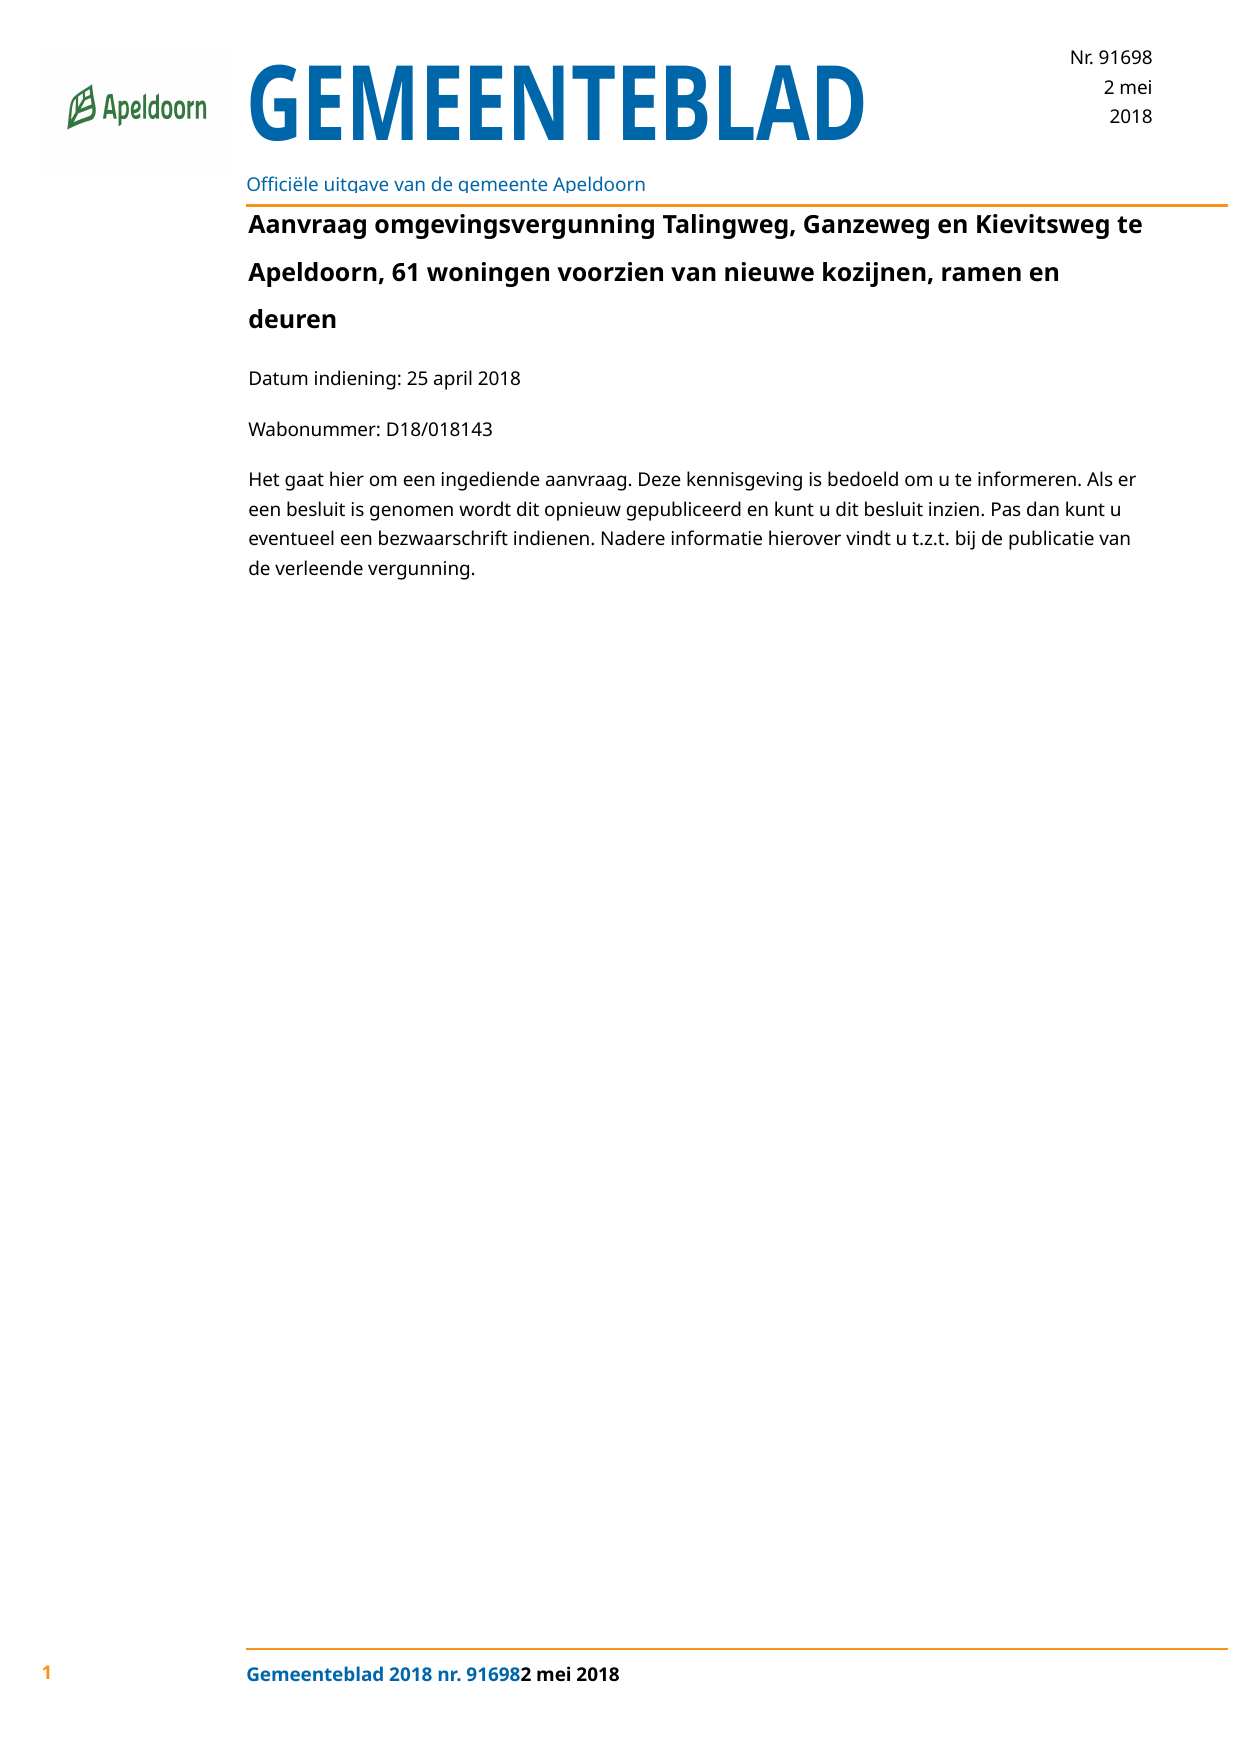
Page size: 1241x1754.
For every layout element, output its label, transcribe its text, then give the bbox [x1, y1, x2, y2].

text Aanvraag omgevingsvergunning Talingweg, Ganzeweg en Kievitsweg te Apeldoorn, 61 woningen voorzien van nieuwe kozijnen, ramen en deuren [248, 207, 1152, 336]
picture [41, 47, 231, 172]
text Het gaat hier om een ingediende aanvraag. Deze kennisgeving is bedoeld om u te informeren. Als er een besluit is genomen wordt dit opnieuw gepubliceerd en kunt u dit besluit inzien. Pas dan kunt u eventueel een bezwaarschrift indienen. Nadere informatie hierover vindt u t.z.t. bij de publicatie van de verleende vergunning. [248, 466, 1152, 581]
text Wabonummer: D18/018143 [248, 416, 1152, 442]
text Datum indiening: 25 april 2018 [248, 366, 1152, 391]
